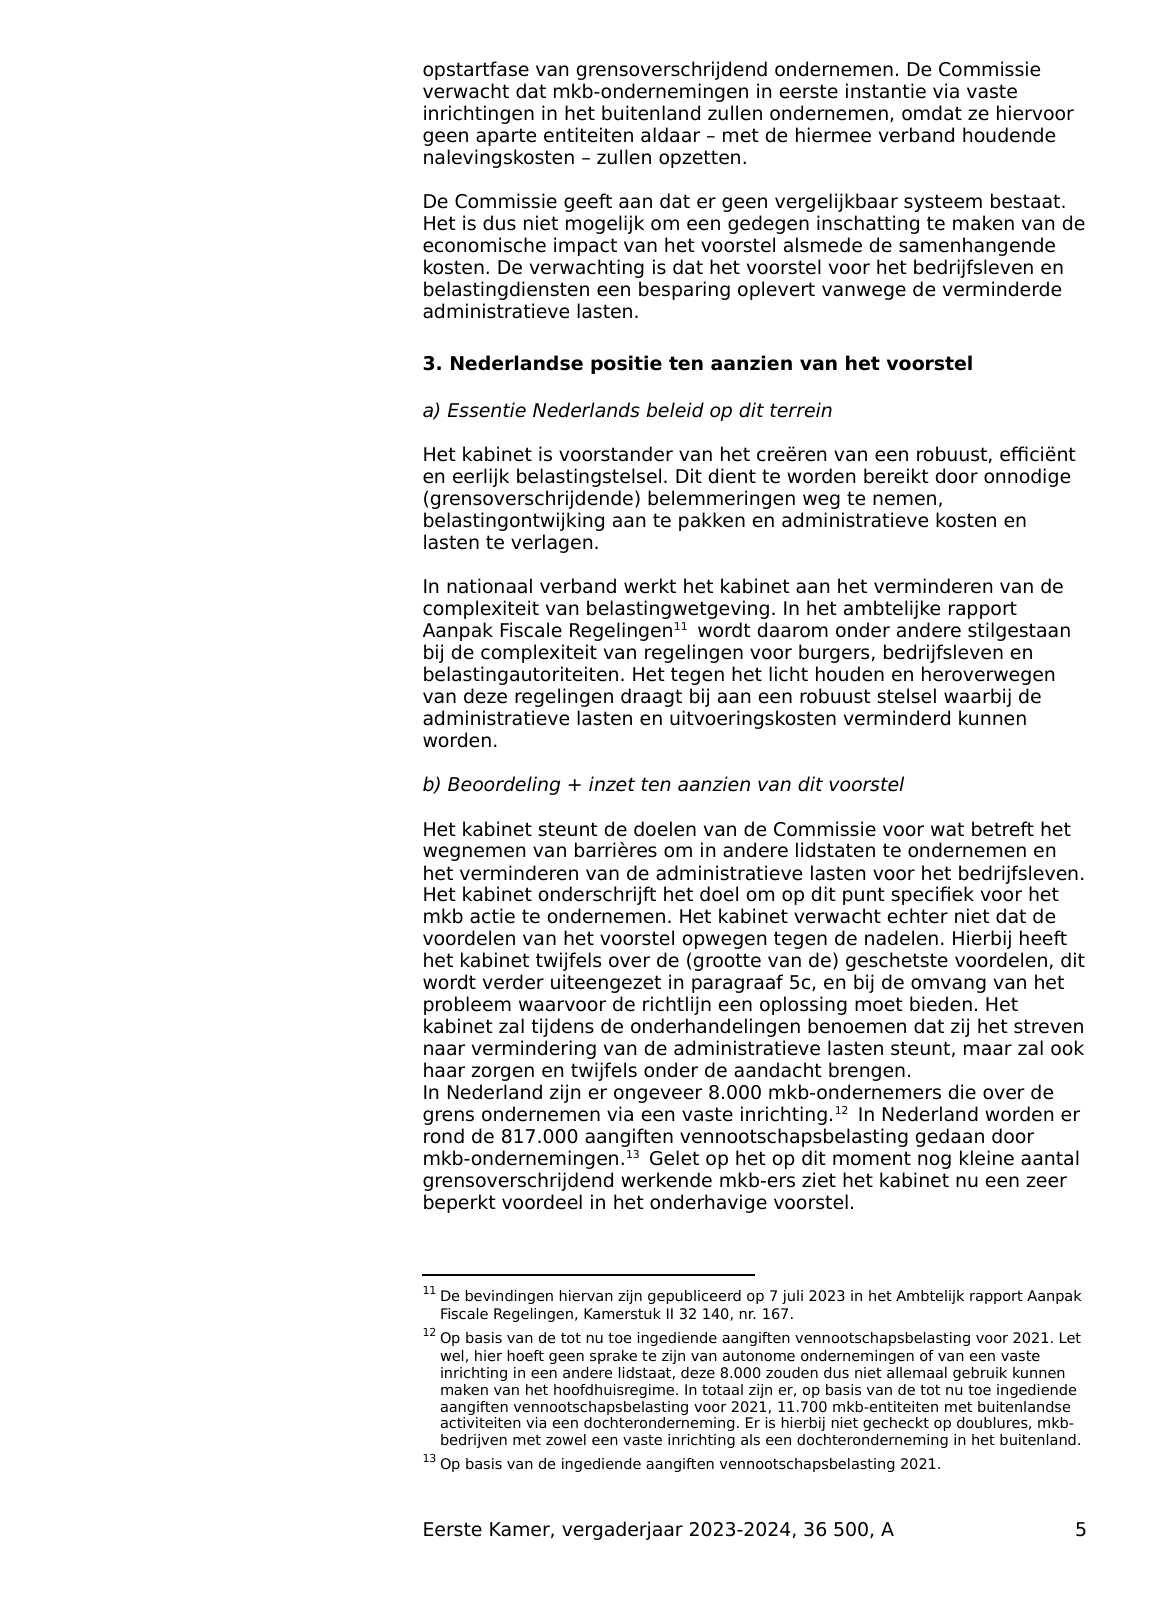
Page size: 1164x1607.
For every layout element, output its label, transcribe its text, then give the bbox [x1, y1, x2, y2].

text Het kabinet steunt de doelen van de Commissie voor wat betreft het wegnemen van barrières om in andere lidstaten te ondernemen en het verminderen van de administratieve lasten voor het bedrijfsleven. Het kabinet onderschrijft het doel om op dit punt specifiek voor het mkb actie te ondernemen. Het kabinet verwacht echter niet dat de voordelen van het voorstel opwegen tegen de nadelen. Hierbij heeft het kabinet twijfels over de (grootte van de) geschetste voordelen, dit wordt verder uiteengezet in paragraaf 5c, en bij de omvang van het probleem waarvoor de richtlijn een oplossing moet bieden. Het kabinet zal tijdens de onderhandelingen benoemen dat zij het streven naar vermindering van de administratieve lasten steunt, maar zal ook haar zorgen en twijfels onder de aandacht brengen. [422, 818, 1087, 1082]
text Op basis van de ingediende aangiften vennootschapsbelasting 2021. [422, 1452, 1087, 1474]
text Op basis van de tot nu toe ingediende aangiften vennootschapsbelasting voor 2021. Let wel, hier hoeft geen sprake te zijn van autonome ondernemingen of van een vaste inrichting in een andere lidstaat, deze 8.000 zouden dus niet allemaal gebruik kunnen maken van het hoofdhuisregime. In totaal zijn er, op basis van de tot nu toe ingediende aangiften vennootschapsbelasting voor 2021, 11.700 mkb-entiteiten met buitenlandse activiteiten via een dochteronderneming. Er is hierbij niet gecheckt op doublures, mkb-bedrijven met zowel een vaste inrichting als een dochteronderneming in het buitenland. [422, 1326, 1087, 1449]
subtitle 3. Nederlandse positie ten aanzien van het voorstel [422, 353, 1087, 375]
text De Commissie geeft aan dat er geen vergelijkbaar systeem bestaat. Het is dus niet mogelijk om een gedegen inschatting te maken van de economische impact van het voorstel alsmede de samenhangende kosten. De verwachting is dat het voorstel voor het bedrijfsleven en belastingdiensten een besparing oplevert vanwege de verminderde administratieve lasten. [422, 191, 1087, 323]
text In Nederland zijn er ongeveer 8.000 mkb-ondernemers die over de grens ondernemen via een vaste inrichting. In Nederland worden er rond de 817.000 aangiften vennootschapsbelasting gedaan door mkb-ondernemingen. Gelet op het op dit moment nog kleine aantal grensoverschrijdend werkende mkb-ers ziet het kabinet nu een zeer beperkt voordeel in het onderhavige voorstel. [422, 1082, 1087, 1214]
text In nationaal verband werkt het kabinet aan het verminderen van de complexiteit van belastingwetgeving. In het ambtelijke rapport Aanpak Fiscale Regelingen wordt daarom onder andere stilgestaan bij de complexiteit van regelingen voor burgers, bedrijfsleven en belastingautoriteiten. Het tegen het licht houden en heroverwegen van deze regelingen draagt bij aan een robuust stelsel waarbij de administratieve lasten en uitvoeringskosten verminderd kunnen worden. [422, 576, 1087, 752]
text De bevindingen hiervan zijn gepubliceerd op 7 juli 2023 in het Ambtelijk rapport Aanpak Fiscale Regelingen, Kamerstuk II 32 140, nr. 167. [422, 1284, 1087, 1323]
text opstartfase van grensoverschrijdend ondernemen. De Commissie verwacht dat mkb-ondernemingen in eerste instantie via vaste inrichtingen in het buitenland zullen ondernemen, omdat ze hiervoor geen aparte entiteiten aldaar – met de hiermee verband houdende nalevingskosten – zullen opzetten. [422, 59, 1087, 169]
subtitle a) Essentie Nederlands beleid op dit terrein [422, 400, 1087, 422]
subtitle b) Beoordeling + inzet ten aanzien van dit voorstel [422, 774, 1087, 796]
text Het kabinet is voorstander van het creëren van een robuust, efficiënt en eerlijk belastingstelsel. Dit dient te worden bereikt door onnodige (grensoverschrijdende) belemmeringen weg te nemen, belastingontwijking aan te pakken en administratieve kosten en lasten te verlagen. [422, 444, 1087, 554]
